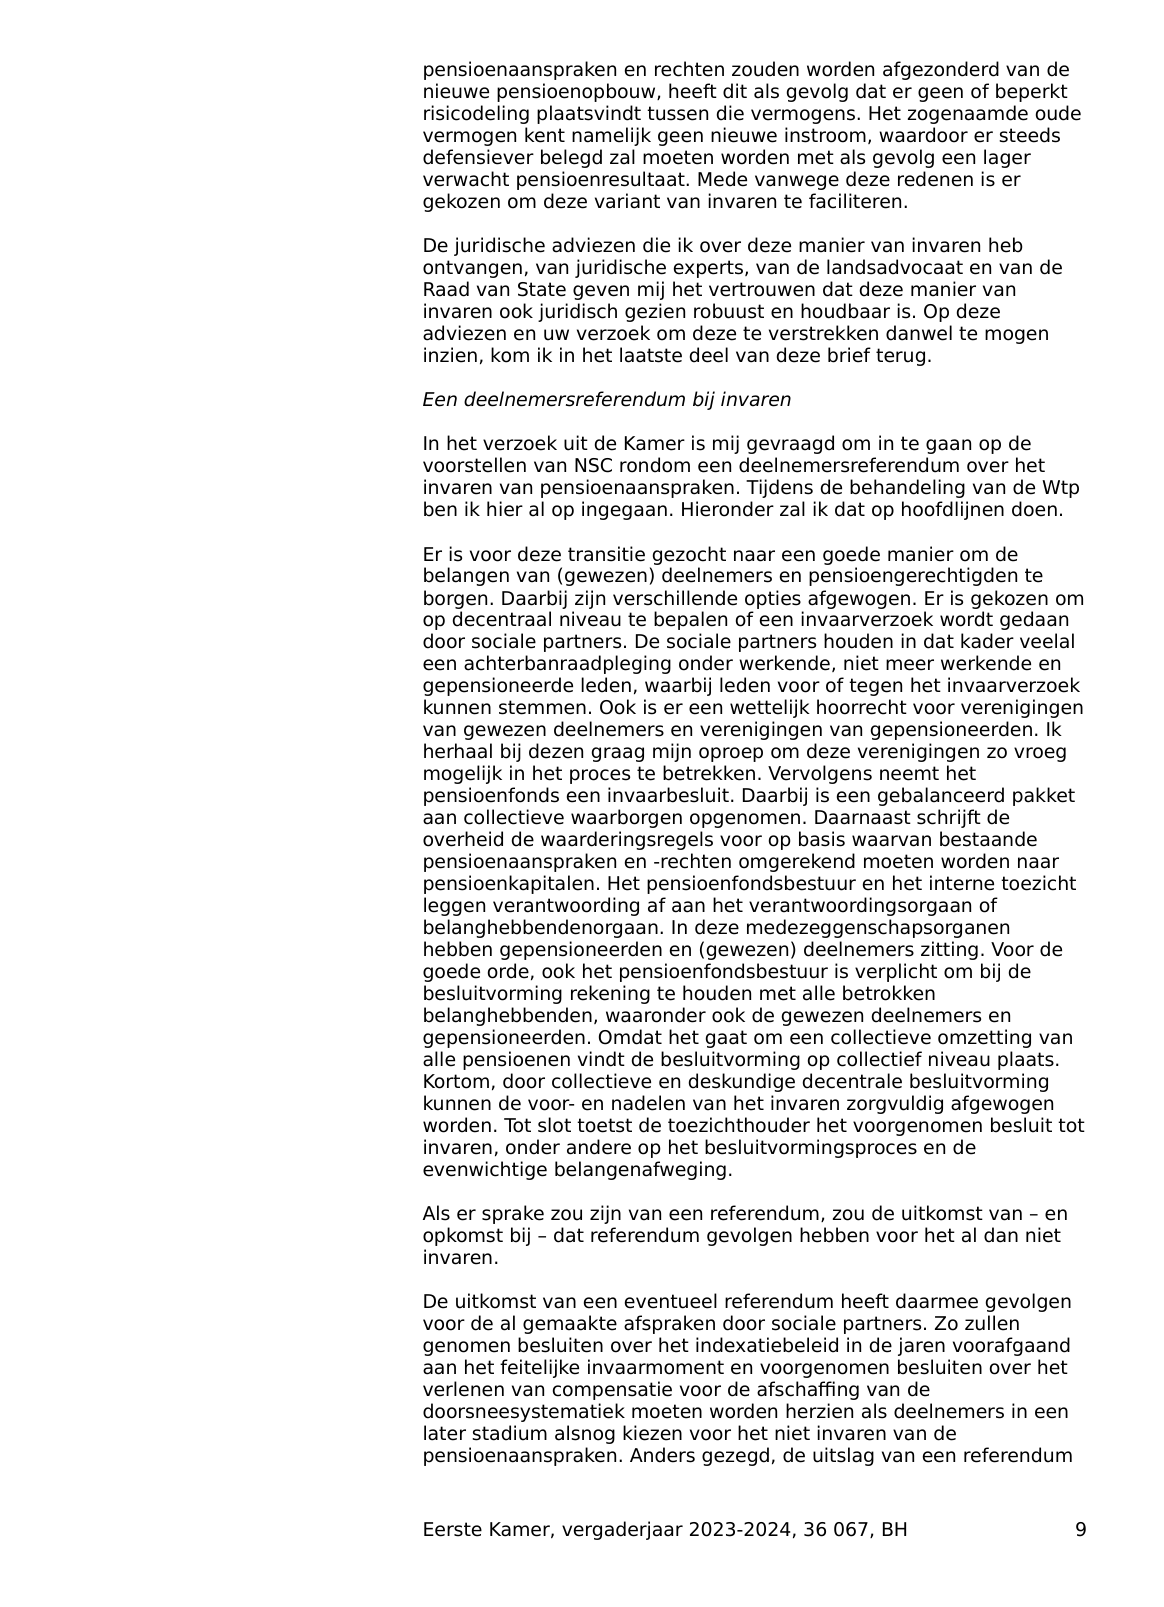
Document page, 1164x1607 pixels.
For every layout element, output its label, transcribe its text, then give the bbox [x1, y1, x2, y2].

text Als er sprake zou zijn van een referendum, zou de uitkomst van – en opkomst bij – dat referendum gevolgen hebben voor het al dan niet invaren. [422, 1203, 1087, 1269]
text In het verzoek uit de Kamer is mij gevraagd om in te gaan op de voorstellen van NSC rondom een deelnemersreferendum over het invaren van pensioenaanspraken. Tijdens de behandeling van de Wtp ben ik hier al op ingegaan. Hieronder zal ik dat op hoofdlijnen doen. [422, 433, 1087, 521]
text De juridische adviezen die ik over deze manier van invaren heb ontvangen, van juridische experts, van de landsadvocaat en van de Raad van State geven mij het vertrouwen dat deze manier van invaren ook juridisch gezien robuust en houdbaar is. Op deze adviezen en uw verzoek om deze te verstrekken danwel te mogen inzien, kom ik in het laatste deel van deze brief terug. [422, 235, 1087, 367]
text pensioenaanspraken en rechten zouden worden afgezonderd van de nieuwe pensioenopbouw, heeft dit als gevolg dat er geen of beperkt risicodeling plaatsvindt tussen die vermogens. Het zogenaamde oude vermogen kent namelijk geen nieuwe instroom, waardoor er steeds defensiever belegd zal moeten worden met als gevolg een lager verwacht pensioenresultaat. Mede vanwege deze redenen is er gekozen om deze variant van invaren te faciliteren. [422, 59, 1087, 213]
text De uitkomst van een eventueel referendum heeft daarmee gevolgen voor de al gemaakte afspraken door sociale partners. Zo zullen genomen besluiten over het indexatiebeleid in de jaren voorafgaand aan het feitelijke invaarmoment en voorgenomen besluiten over het verlenen van compensatie voor de afschaffing van de doorsneesystematiek moeten worden herzien als deelnemers in een later stadium alsnog kiezen voor het niet invaren van de pensioenaanspraken. Anders gezegd, de uitslag van een referendum [422, 1291, 1087, 1467]
text Een deelnemersreferendum bij invaren [422, 389, 1087, 411]
text Er is voor deze transitie gezocht naar een goede manier om de belangen van (gewezen) deelnemers en pensioengerechtigden te borgen. Daarbij zijn verschillende opties afgewogen. Er is gekozen om op decentraal niveau te bepalen of een invaarverzoek wordt gedaan door sociale partners. De sociale partners houden in dat kader veelal een achterbanraadpleging onder werkende, niet meer werkende en gepensioneerde leden, waarbij leden voor of tegen het invaarverzoek kunnen stemmen. Ook is er een wettelijk hoorrecht voor verenigingen van gewezen deelnemers en verenigingen van gepensioneerden. Ik herhaal bij dezen graag mijn oproep om deze verenigingen zo vroeg mogelijk in het proces te betrekken. Vervolgens neemt het pensioenfonds een invaarbesluit. Daarbij is een gebalanceerd pakket aan collectieve waarborgen opgenomen. Daarnaast schrijft de overheid de waarderingsregels voor op basis waarvan bestaande pensioenaanspraken en -rechten omgerekend moeten worden naar pensioenkapitalen. Het pensioenfondsbestuur en het interne toezicht leggen verantwoording af aan het verantwoordingsorgaan of belanghebbendenorgaan. In deze medezeggenschapsorganen hebben gepensioneerden en (gewezen) deelnemers zitting. Voor de goede orde, ook het pensioenfondsbestuur is verplicht om bij de besluitvorming rekening te houden met alle betrokken belanghebbenden, waaronder ook de gewezen deelnemers en gepensioneerden. Omdat het gaat om een collectieve omzetting van alle pensioenen vindt de besluitvorming op collectief niveau plaats. Kortom, door collectieve en deskundige decentrale besluitvorming kunnen de voor- en nadelen van het invaren zorgvuldig afgewogen worden. Tot slot toetst de toezichthouder het voorgenomen besluit tot invaren, onder andere op het besluitvormingsproces en de evenwichtige belangenafweging. [422, 543, 1087, 1181]
